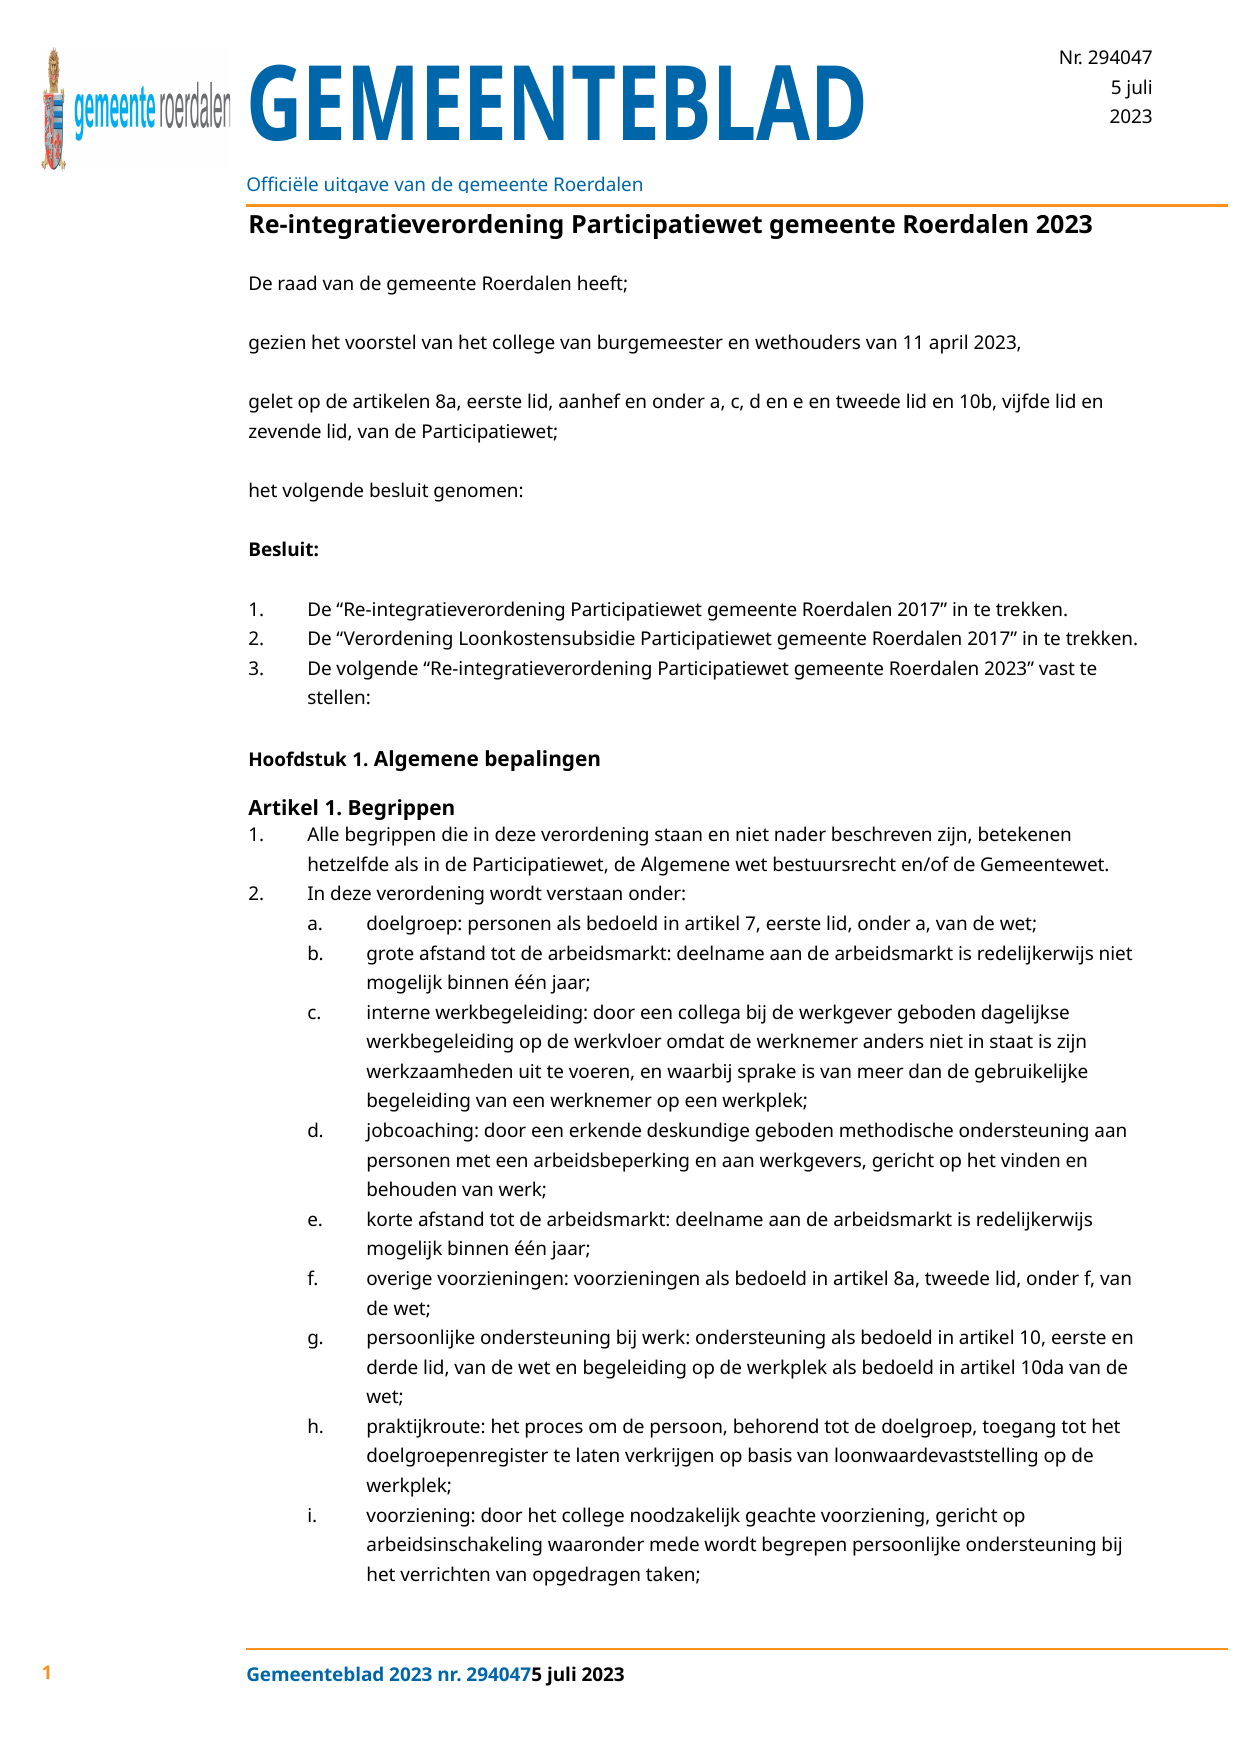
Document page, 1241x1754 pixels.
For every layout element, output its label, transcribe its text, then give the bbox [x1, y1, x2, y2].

list korte afstand tot de arbeidsmarkt: deelname aan de arbeidsmarkt is redelijkerwijs mogelijk binnen één jaar; [307, 1206, 1152, 1261]
list doelgroep: personen als bedoeld in artikel 7, eerste lid, onder a, van de wet; [307, 910, 1152, 936]
list jobcoaching: door een erkende deskundige geboden methodische ondersteuning aan personen met een arbeidsbeperking en aan werkgevers, gericht op het vinden en behouden van werk; [307, 1117, 1152, 1202]
text Hoofdstuk 1. Algemene bepalingen [248, 744, 1152, 772]
text het volgende besluit genomen: [248, 477, 1152, 503]
list persoonlijke ondersteuning bij werk: ondersteuning als bedoeld in artikel 10, eerste en derde lid, van de wet en begeleiding op de werkplek als bedoeld in artikel 10da van de wet; [307, 1324, 1152, 1409]
text gelet op de artikelen 8a, eerste lid, aanhef en onder a, c, d en e en tweede lid en 10b, vijfde lid en zevende lid, van de Participatiewet; [248, 389, 1152, 444]
list overige voorzieningen: voorzieningen als bedoeld in artikel 8a, tweede lid, onder f, van de wet; [307, 1265, 1152, 1320]
text De raad van de gemeente Roerdalen heeft; [248, 270, 1152, 296]
text Besluit: [248, 537, 1152, 562]
list In deze verordening wordt verstaan onder: [248, 881, 1152, 906]
list grote afstand tot de arbeidsmarkt: deelname aan de arbeidsmarkt is redelijkerwijs niet mogelijk binnen één jaar; [307, 940, 1152, 995]
text Re-integratieverordening Participatiewet gemeente Roerdalen 2023 [248, 207, 1152, 241]
list Alle begrippen die in deze verordening staan en niet nader beschreven zijn, betekenen hetzelfde als in de Participatiewet, de Algemene wet bestuursrecht en/of de Gemeentewet. [248, 821, 1152, 877]
picture [41, 47, 231, 172]
list De “Re-integratieverordening Participatiewet gemeente Roerdalen 2017” in te trekken. [248, 596, 1152, 621]
text Artikel 1. Begrippen [248, 793, 1152, 821]
list voorziening: door het college noodzakelijk geachte voorziening, gericht op arbeidsinschakeling waaronder mede wordt begrepen persoonlijke ondersteuning bij het verrichten van opgedragen taken; [307, 1502, 1152, 1587]
list De “Verordening Loonkostensubsidie Participatiewet gemeente Roerdalen 2017” in te trekken. [248, 625, 1152, 651]
list De volgende “Re-integratieverordening Participatiewet gemeente Roerdalen 2023” vast te stellen: [248, 655, 1152, 710]
list interne werkbegeleiding: door een collega bij de werkgever geboden dagelijkse werkbegeleiding op de werkvloer omdat de werknemer anders niet in staat is zijn werkzaamheden uit te voeren, en waarbij sprake is van meer dan de gebruikelijke begeleiding van een werknemer op een werkplek; [307, 999, 1152, 1113]
list praktijkroute: het proces om de persoon, behorend tot de doelgroep, toegang tot het doelgroepenregister te laten verkrijgen op basis van loonwaardevaststelling op de werkplek; [307, 1413, 1152, 1498]
text gezien het voorstel van het college van burgemeester en wethouders van 11 april 2023, [248, 329, 1152, 355]
